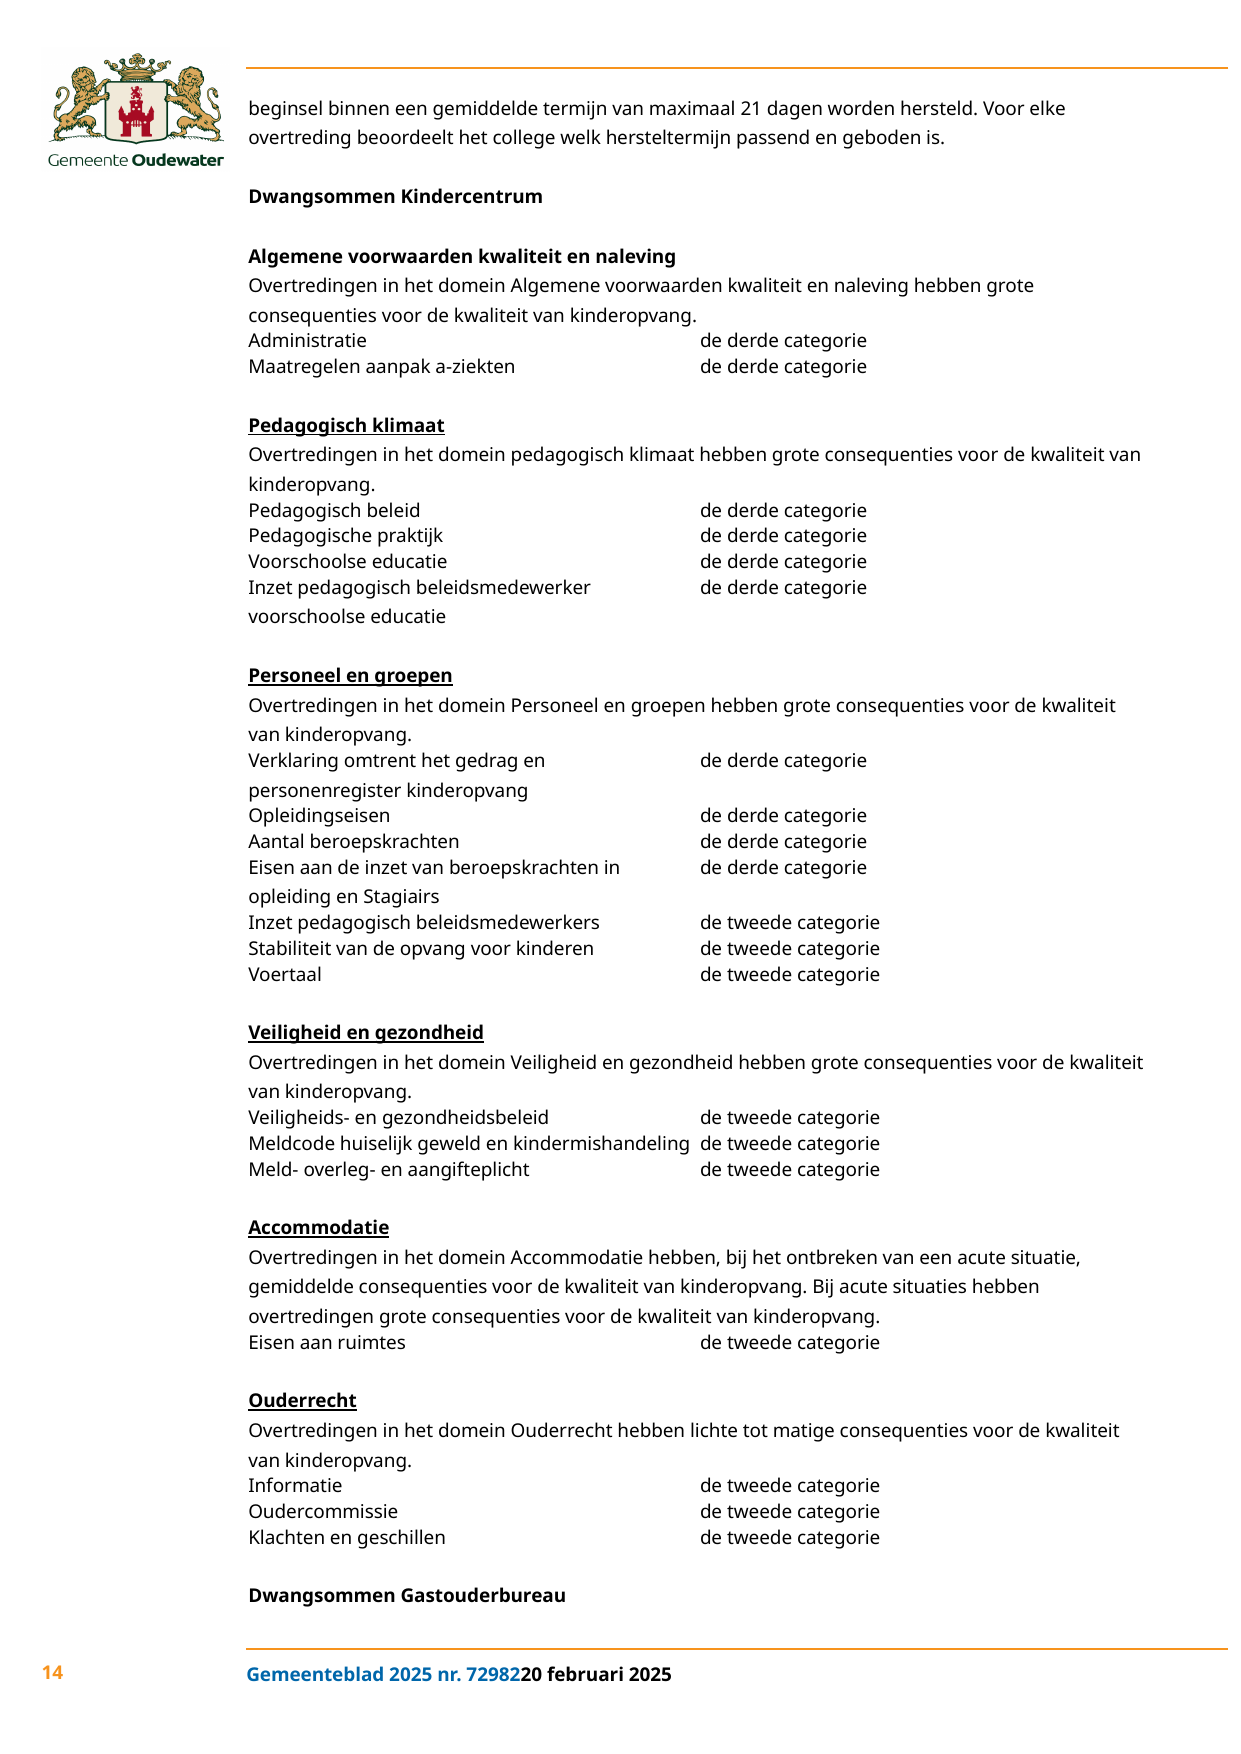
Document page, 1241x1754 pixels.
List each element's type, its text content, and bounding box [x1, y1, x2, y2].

table_cell de derde categorie [700, 828, 1152, 854]
table_cell Voorschoolse educatie [248, 549, 700, 574]
table_cell Administratie [248, 328, 700, 353]
table_cell Eisen aan de inzet van beroepskrachten in opleiding en Stagiairs [248, 854, 700, 909]
table_cell Inzet pedagogisch beleidsmedewerkers [248, 909, 700, 935]
table_cell de tweede categorie [700, 1473, 1152, 1498]
picture [41, 47, 231, 172]
table_cell de tweede categorie [700, 1156, 1152, 1182]
text Dwangsommen Kindercentrum [248, 183, 1152, 209]
table_cell de derde categorie [700, 328, 1152, 353]
table_header Ouderrecht Overtredingen in het domein Ouderrecht hebben lichte tot matige consequenties voor de kwaliteit van kinderopvang. [248, 1388, 1152, 1472]
table_header Personeel en groepen Overtredingen in het domein Personeel en groepen hebben grote consequenties voor de kwaliteit van kinderopvang. [248, 663, 1152, 747]
table_cell Verklaring omtrent het gedrag en personenregister kinderopvang [248, 747, 700, 803]
table_cell de tweede categorie [700, 1498, 1152, 1524]
table_cell Meldcode huiselijk geweld en kindermishandeling [248, 1130, 700, 1156]
table_cell Veiligheids- en gezondheidsbeleid [248, 1104, 700, 1130]
table_cell de derde categorie [700, 523, 1152, 548]
table_header Accommodatie Overtredingen in het domein Accommodatie hebben, bij het ontbreken van een acute situatie, gemiddelde consequenties voor de kwaliteit van kinderopvang. Bij acute situaties hebben overtredingen grote consequenties voor de kwaliteit van kinderopvang. [248, 1215, 1152, 1329]
table_cell de derde categorie [700, 497, 1152, 523]
table_cell de tweede categorie [700, 1329, 1152, 1355]
table_cell Opleidingseisen [248, 803, 700, 828]
table_cell Oudercommissie [248, 1498, 700, 1524]
table_cell de derde categorie [700, 803, 1152, 828]
table_cell Pedagogisch beleid [248, 497, 700, 523]
table_cell Aantal beroepskrachten [248, 828, 700, 854]
text beginsel binnen een gemiddelde termijn van maximaal 21 dagen worden hersteld. Voor elke overtreding beoordeelt het college welk hersteltermijn passend en geboden is. [248, 95, 1152, 150]
table_header Pedagogisch klimaat Overtredingen in het domein pedagogisch klimaat hebben grote consequenties voor de kwaliteit van kinderopvang. [248, 412, 1152, 497]
table_cell Voertaal [248, 961, 700, 987]
table_cell de tweede categorie [700, 1104, 1152, 1130]
table_cell Inzet pedagogisch beleidsmedewerker voorschoolse educatie [248, 574, 700, 629]
table_cell de derde categorie [700, 747, 1152, 803]
table_cell Stabiliteit van de opvang voor kinderen [248, 935, 700, 961]
table_cell de derde categorie [700, 549, 1152, 574]
table_cell Pedagogische praktijk [248, 523, 700, 548]
table_cell de tweede categorie [700, 1130, 1152, 1156]
table_cell Eisen aan ruimtes [248, 1329, 700, 1355]
table_cell de derde categorie [700, 854, 1152, 909]
table_cell Informatie [248, 1473, 700, 1498]
table_cell de tweede categorie [700, 961, 1152, 987]
table_header Algemene voorwaarden kwaliteit en naleving Overtredingen in het domein Algemene voorwaarden kwaliteit en naleving hebben grote consequenties voor de kwaliteit van kinderopvang. [248, 243, 1152, 328]
table_cell Maatregelen aanpak a-ziekten [248, 354, 700, 379]
table_cell Klachten en geschillen [248, 1524, 700, 1550]
text Dwangsommen Gastouderbureau [248, 1582, 1152, 1608]
table_header Veiligheid en gezondheid Overtredingen in het domein Veiligheid en gezondheid hebben grote consequenties voor de kwaliteit van kinderopvang. [248, 1020, 1152, 1104]
table_cell de derde categorie [700, 354, 1152, 379]
table_cell de tweede categorie [700, 909, 1152, 935]
table_cell de tweede categorie [700, 1524, 1152, 1550]
table_cell de derde categorie [700, 574, 1152, 629]
table_cell Meld- overleg- en aangifteplicht [248, 1156, 700, 1182]
table_cell de tweede categorie [700, 935, 1152, 961]
